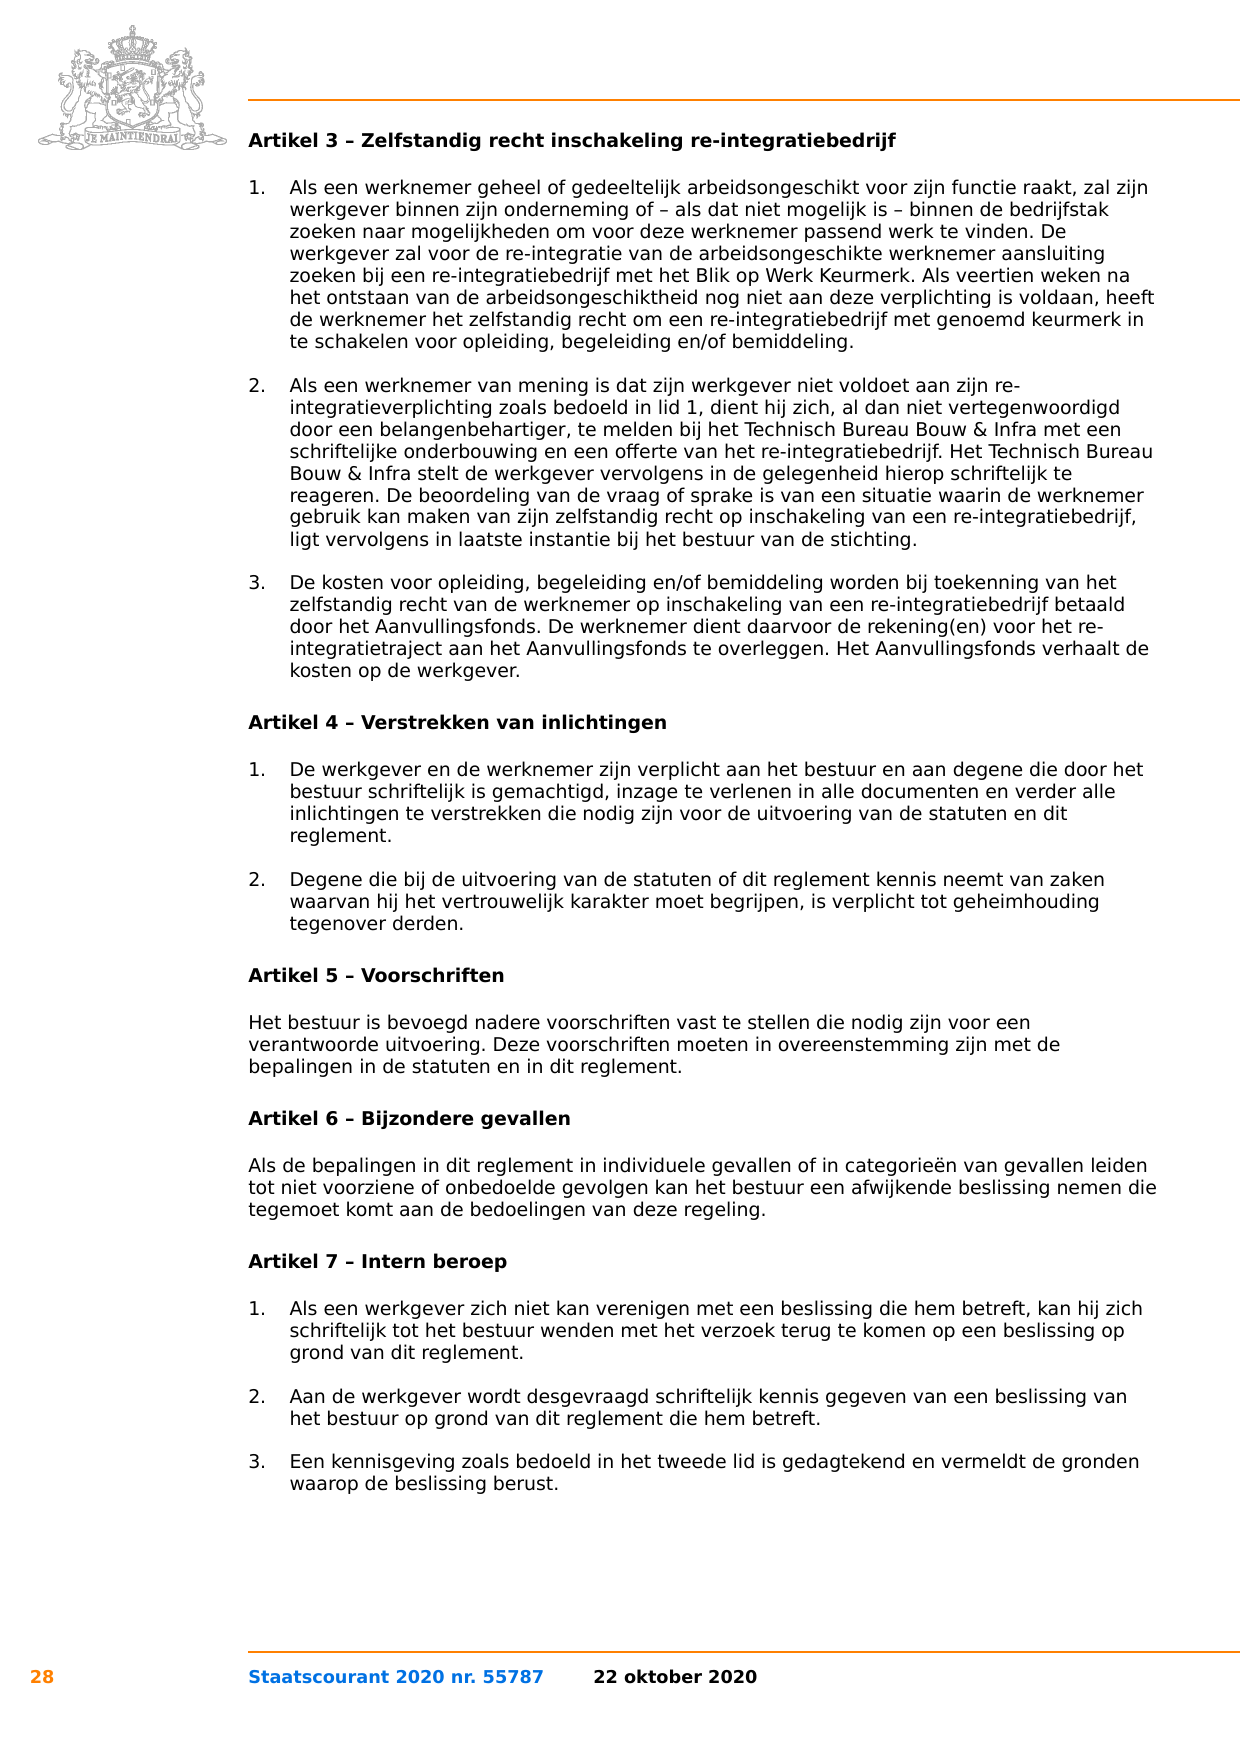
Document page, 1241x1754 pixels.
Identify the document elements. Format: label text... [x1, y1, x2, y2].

text 1. Als een werkgever zich niet kan verenigen met een beslissing die hem betreft, kan hij zich schriftelijk tot het bestuur wenden met het verzoek terug te komen op een beslissing op grond van dit reglement. [248, 1298, 1163, 1364]
subtitle Artikel 4 – Verstrekken van inlichtingen [248, 712, 1163, 734]
picture [38, 25, 227, 150]
text 2. Aan de werkgever wordt desgevraagd schriftelijk kennis gegeven van een beslissing van het bestuur op grond van dit reglement die hem betreft. [248, 1386, 1163, 1429]
text 3. De kosten voor opleiding, begeleiding en/of bemiddeling worden bij toekenning van het zelfstandig recht van de werknemer op inschakeling van een re-integratiebedrijf betaald door het Aanvullingsfonds. De werknemer dient daarvoor de rekening(en) voor het re-integratietraject aan het Aanvullingsfonds te overleggen. Het Aanvullingsfonds verhaalt de kosten op de werkgever. [248, 572, 1163, 682]
text 2. Als een werknemer van mening is dat zijn werkgever niet voldoet aan zijn re-integratieverplichting zoals bedoeld in lid 1, dient hij zich, al dan niet vertegenwoordigd door een belangenbehartiger, te melden bij het Technisch Bureau Bouw & Infra met een schriftelijke onderbouwing en een offerte van het re-integratiebedrijf. Het Technisch Bureau Bouw & Infra stelt de werkgever vervolgens in de gelegenheid hierop schriftelijk te reageren. De beoordeling van de vraag of sprake is van een situatie waarin de werknemer gebruik kan maken van zijn zelfstandig recht op inschakeling van een re-integratiebedrijf, ligt vervolgens in laatste instantie bij het bestuur van de stichting. [248, 374, 1163, 550]
text 3. Een kennisgeving zoals bedoeld in het tweede lid is gedagtekend en vermeldt de gronden waarop de beslissing berust. [248, 1451, 1163, 1495]
subtitle Artikel 6 – Bijzondere gevallen [248, 1108, 1163, 1130]
subtitle Artikel 7 – Intern beroep [248, 1251, 1163, 1273]
subtitle Artikel 5 – Voorschriften [248, 965, 1163, 987]
text 1. Als een werknemer geheel of gedeeltelijk arbeidsongeschikt voor zijn functie raakt, zal zijn werkgever binnen zijn onderneming of – als dat niet mogelijk is – binnen de bedrijfstak zoeken naar mogelijkheden om voor deze werknemer passend werk te vinden. De werkgever zal voor de re-integratie van de arbeidsongeschikte werknemer aansluiting zoeken bij een re-integratiebedrijf met het Blik op Werk Keurmerk. Als veertien weken na het ontstaan van de arbeidsongeschiktheid nog niet aan deze verplichting is voldaan, heeft de werknemer het zelfstandig recht om een re-integratiebedrijf met genoemd keurmerk in te schakelen voor opleiding, begeleiding en/of bemiddeling. [248, 177, 1163, 353]
text Als de bepalingen in dit reglement in individuele gevallen of in categorieën van gevallen leiden tot niet voorziene of onbedoelde gevolgen kan het bestuur een afwijkende beslissing nemen die tegemoet komt aan de bedoelingen van deze regeling. [248, 1155, 1163, 1221]
text 2. Degene die bij de uitvoering van de statuten of dit reglement kennis neemt van zaken waarvan hij het vertrouwelijk karakter moet begrijpen, is verplicht tot geheimhouding tegenover derden. [248, 869, 1163, 935]
text 1. De werkgever en de werknemer zijn verplicht aan het bestuur en aan degene die door het bestuur schriftelijk is gemachtigd, inzage te verlenen in alle documenten en verder alle inlichtingen te verstrekken die nodig zijn voor de uitvoering van de statuten en dit reglement. [248, 759, 1163, 847]
text Het bestuur is bevoegd nadere voorschriften vast te stellen die nodig zijn voor een verantwoorde uitvoering. Deze voorschriften moeten in overeenstemming zijn met de bepalingen in de statuten en in dit reglement. [248, 1012, 1163, 1078]
subtitle Artikel 3 – Zelfstandig recht inschakeling re-integratiebedrijf [248, 130, 1163, 152]
